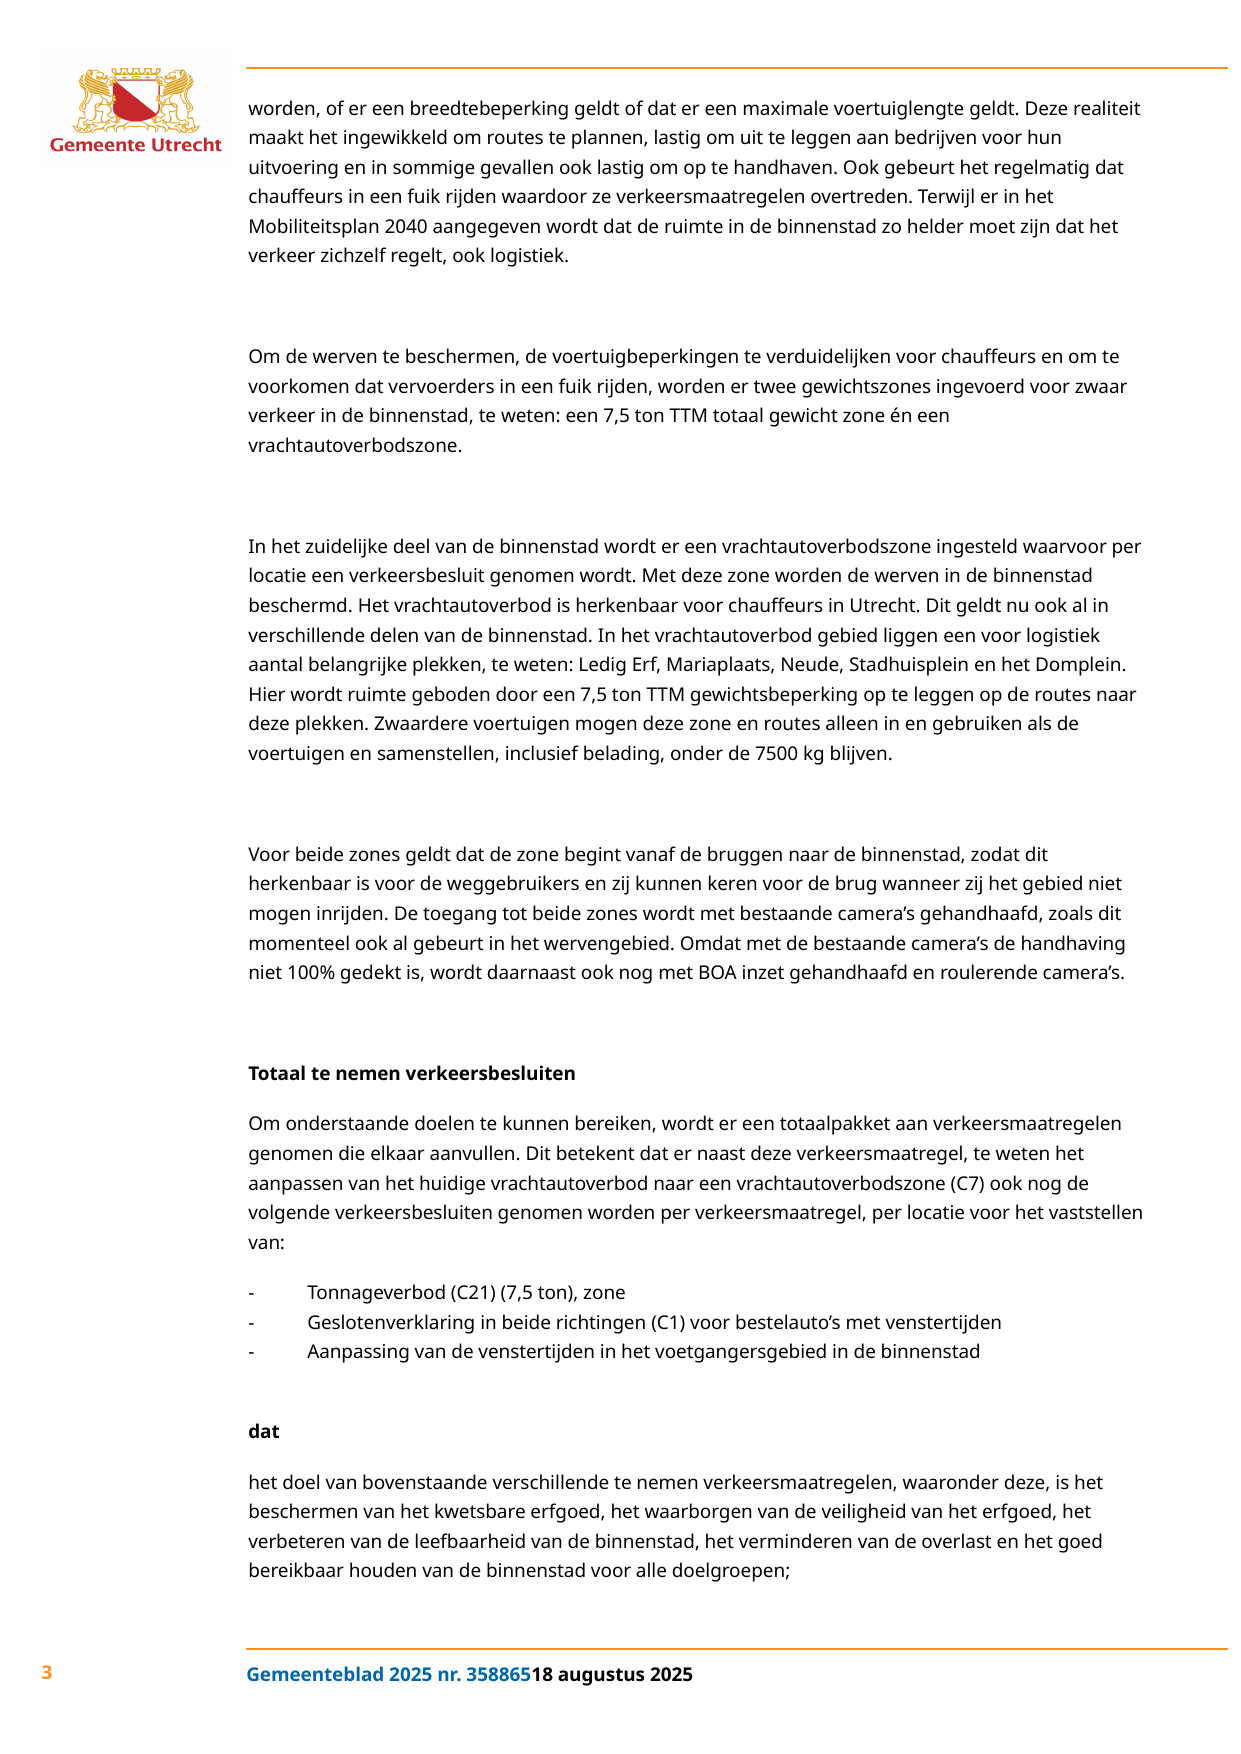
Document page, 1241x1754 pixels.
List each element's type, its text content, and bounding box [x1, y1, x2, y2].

text het doel van bovenstaande verschillende te nemen verkeersmaatregelen, waaronder deze, is het beschermen van het kwetsbare erfgoed, het waarborgen van de veiligheid van het erfgoed, het verbeteren van de leefbaarheid van de binnenstad, het verminderen van de overlast en het goed bereikbaar houden van de binnenstad voor alle doelgroepen; [248, 1469, 1152, 1583]
picture [41, 47, 231, 172]
list Geslotenverklaring in beide richtingen (C1) voor bestelauto’s met venstertijden [248, 1309, 1152, 1335]
list Tonnageverbod (C21) (7,5 ton), zone [248, 1279, 1152, 1305]
text dat [248, 1418, 1152, 1444]
text worden, of er een breedtebeperking geldt of dat er een maximale voertuiglengte geldt. Deze realiteit maakt het ingewikkeld om routes te plannen, lastig om uit te leggen aan bedrijven voor hun uitvoering en in sommige gevallen ook lastig om op te handhaven. Ook gebeurt het regelmatig dat chauffeurs in een fuik rijden waardoor ze verkeersmaatregelen overtreden. Terwijl er in het Mobiliteitsplan 2040 aangegeven wordt dat de ruimte in de binnenstad zo helder moet zijn dat het verkeer zichzelf regelt, ook logistiek. [248, 95, 1152, 268]
list Aanpassing van de venstertijden in het voetgangersgebied in de binnenstad [248, 1338, 1152, 1364]
text Om de werven te beschermen, de voertuigbeperkingen te verduidelijken voor chauffeurs en om te voorkomen dat vervoerders in een fuik rijden, worden er twee gewichtszones ingevoerd voor zwaar verkeer in de binnenstad, te weten: een 7,5 ton TTM totaal gewicht zone én een vrachtautoverbodszone. [248, 343, 1152, 458]
text Voor beide zones geldt dat de zone begint vanaf de bruggen naar de binnenstad, zodat dit herkenbaar is voor de weggebruikers en zij kunnen keren voor de brug wanneer zij het gebied niet mogen inrijden. De toegang tot beide zones wordt met bestaande camera’s gehandhaafd, zoals dit momenteel ook al gebeurt in het wervengebied. Omdat met de bestaande camera’s de handhaving niet 100% gedekt is, wordt daarnaast ook nog met BOA inzet gehandhaafd en roulerende camera’s. [248, 841, 1152, 985]
text Om onderstaande doelen te kunnen bereiken, wordt er een totaalpakket aan verkeersmaatregelen genomen die elkaar aanvullen. Dit betekent dat er naast deze verkeersmaatregel, te weten het aanpassen van het huidige vrachtautoverbod naar een vrachtautoverbodszone (C7) ook nog de volgende verkeersbesluiten genomen worden per verkeersmaatregel, per locatie voor het vaststellen van: [248, 1111, 1152, 1255]
text In het zuidelijke deel van de binnenstad wordt er een vrachtautoverbodszone ingesteld waarvoor per locatie een verkeersbesluit genomen wordt. Met deze zone worden de werven in de binnenstad beschermd. Het vrachtautoverbod is herkenbaar voor chauffeurs in Utrecht. Dit geldt nu ook al in verschillende delen van de binnenstad. In het vrachtautoverbod gebied liggen een voor logistiek aantal belangrijke plekken, te weten: Ledig Erf, Mariaplaats, Neude, Stadhuisplein en het Domplein. Hier wordt ruimte geboden door een 7,5 ton TTM gewichtsbeperking op te leggen op de routes naar deze plekken. Zwaardere voertuigen mogen deze zone en routes alleen in en gebruiken als de voertuigen en samenstellen, inclusief belading, onder de 7500 kg blijven. [248, 533, 1152, 766]
text Totaal te nemen verkeersbesluiten [248, 1060, 1152, 1086]
